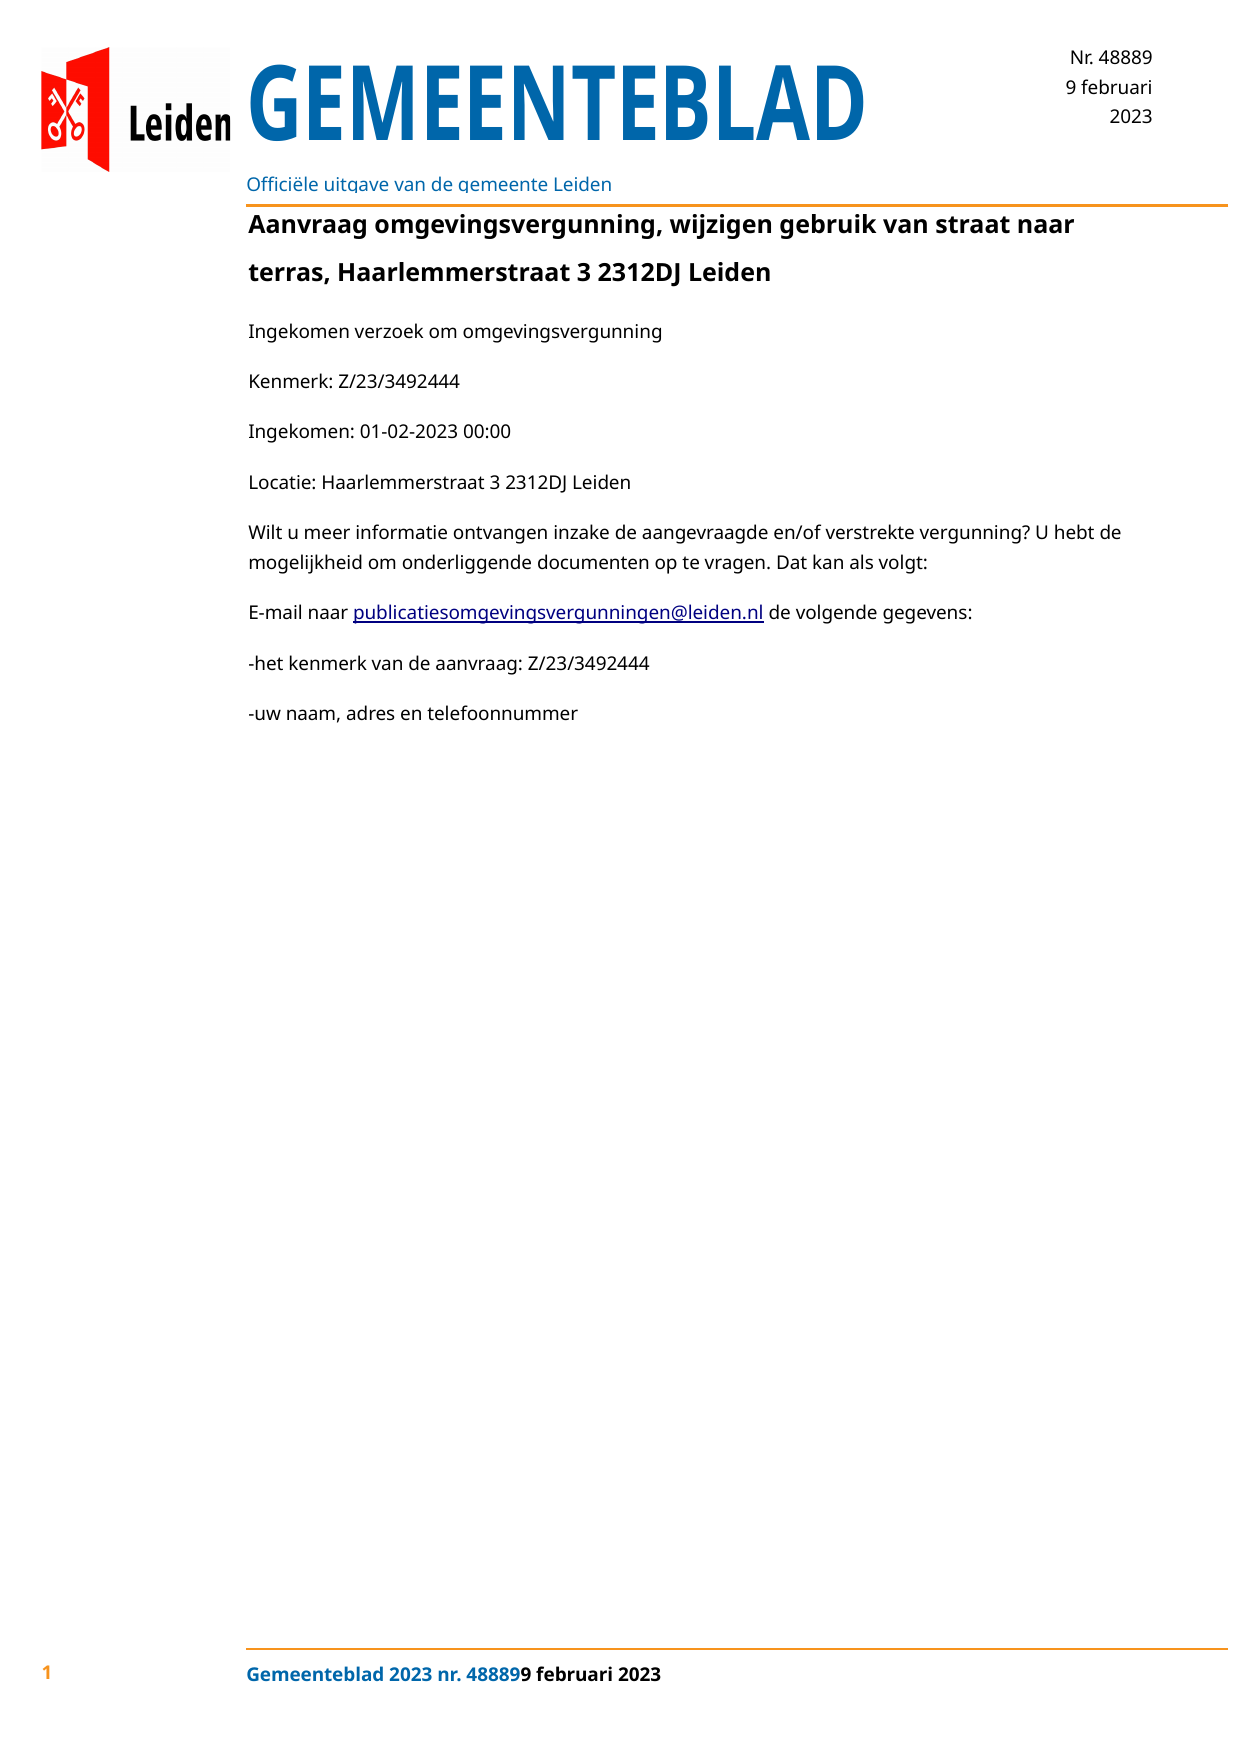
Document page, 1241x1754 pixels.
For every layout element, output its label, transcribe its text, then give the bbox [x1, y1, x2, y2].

picture [41, 47, 231, 172]
text E-mail naar publicatiesomgevingsvergunningen@leiden.nl de volgende gegevens: [248, 599, 1152, 625]
text -het kenmerk van de aanvraag: Z/23/3492444 [248, 650, 1152, 676]
text Wilt u meer informatie ontvangen inzake de aangevraagde en/of verstrekte vergunning? U hebt de mogelijkheid om onderliggende documenten op te vragen. Dat kan als volgt: [248, 519, 1152, 575]
text Kenmerk: Z/23/3492444 [248, 368, 1152, 394]
text Ingekomen: 01-02-2023 00:00 [248, 419, 1152, 444]
text Ingekomen verzoek om omgevingsvergunning [248, 318, 1152, 344]
text -uw naam, adres en telefoonnummer [248, 700, 1152, 726]
text Aanvraag omgevingsvergunning, wijzigen gebruik van straat naar terras, Haarlemmerstraat 3 2312DJ Leiden [248, 207, 1152, 288]
text Locatie: Haarlemmerstraat 3 2312DJ Leiden [248, 469, 1152, 495]
